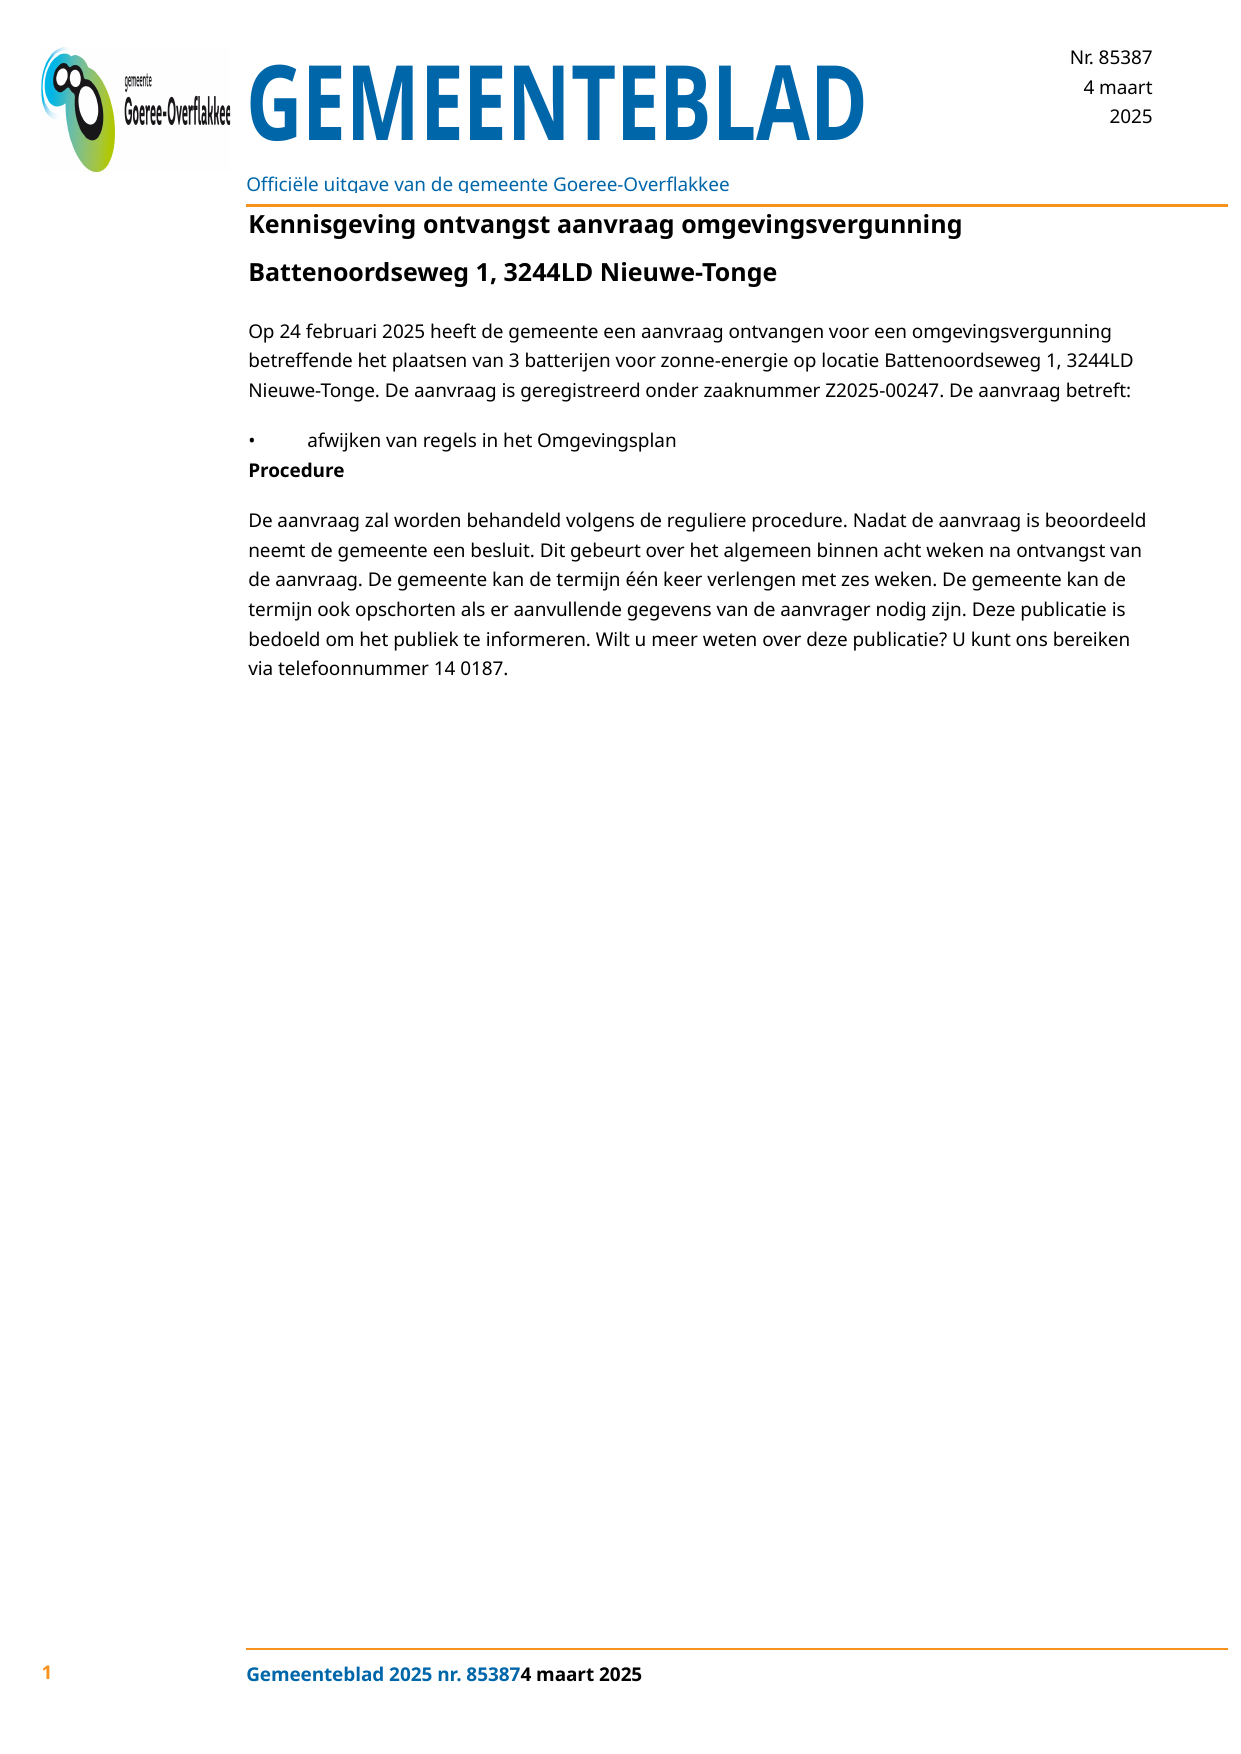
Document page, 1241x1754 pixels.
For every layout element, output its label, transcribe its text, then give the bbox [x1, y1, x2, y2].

text Procedure [248, 457, 1152, 483]
picture [41, 47, 231, 172]
list afwijken van regels in het Omgevingsplan [248, 427, 1152, 453]
text Op 24 februari 2025 heeft de gemeente een aanvraag ontvangen voor een omgevingsvergunning betreffende het plaatsen van 3 batterijen voor zonne-energie op locatie Battenoordseweg 1, 3244LD Nieuwe-Tonge. De aanvraag is geregistreerd onder zaaknummer Z2025-00247. De aanvraag betreft: [248, 318, 1152, 403]
text Kennisgeving ontvangst aanvraag omgevingsvergunning Battenoordseweg 1, 3244LD Nieuwe-Tonge [248, 207, 1152, 288]
text De aanvraag zal worden behandeld volgens de reguliere procedure. Nadat de aanvraag is beoordeeld neemt de gemeente een besluit. Dit gebeurt over het algemeen binnen acht weken na ontvangst van de aanvraag. De gemeente kan de termijn één keer verlengen met zes weken. De gemeente kan de termijn ook opschorten als er aanvullende gegevens van de aanvrager nodig zijn. Deze publicatie is bedoeld om het publiek te informeren. Wilt u meer weten over deze publicatie? U kunt ons bereiken via telefoonnummer 14 0187. [248, 507, 1152, 681]
